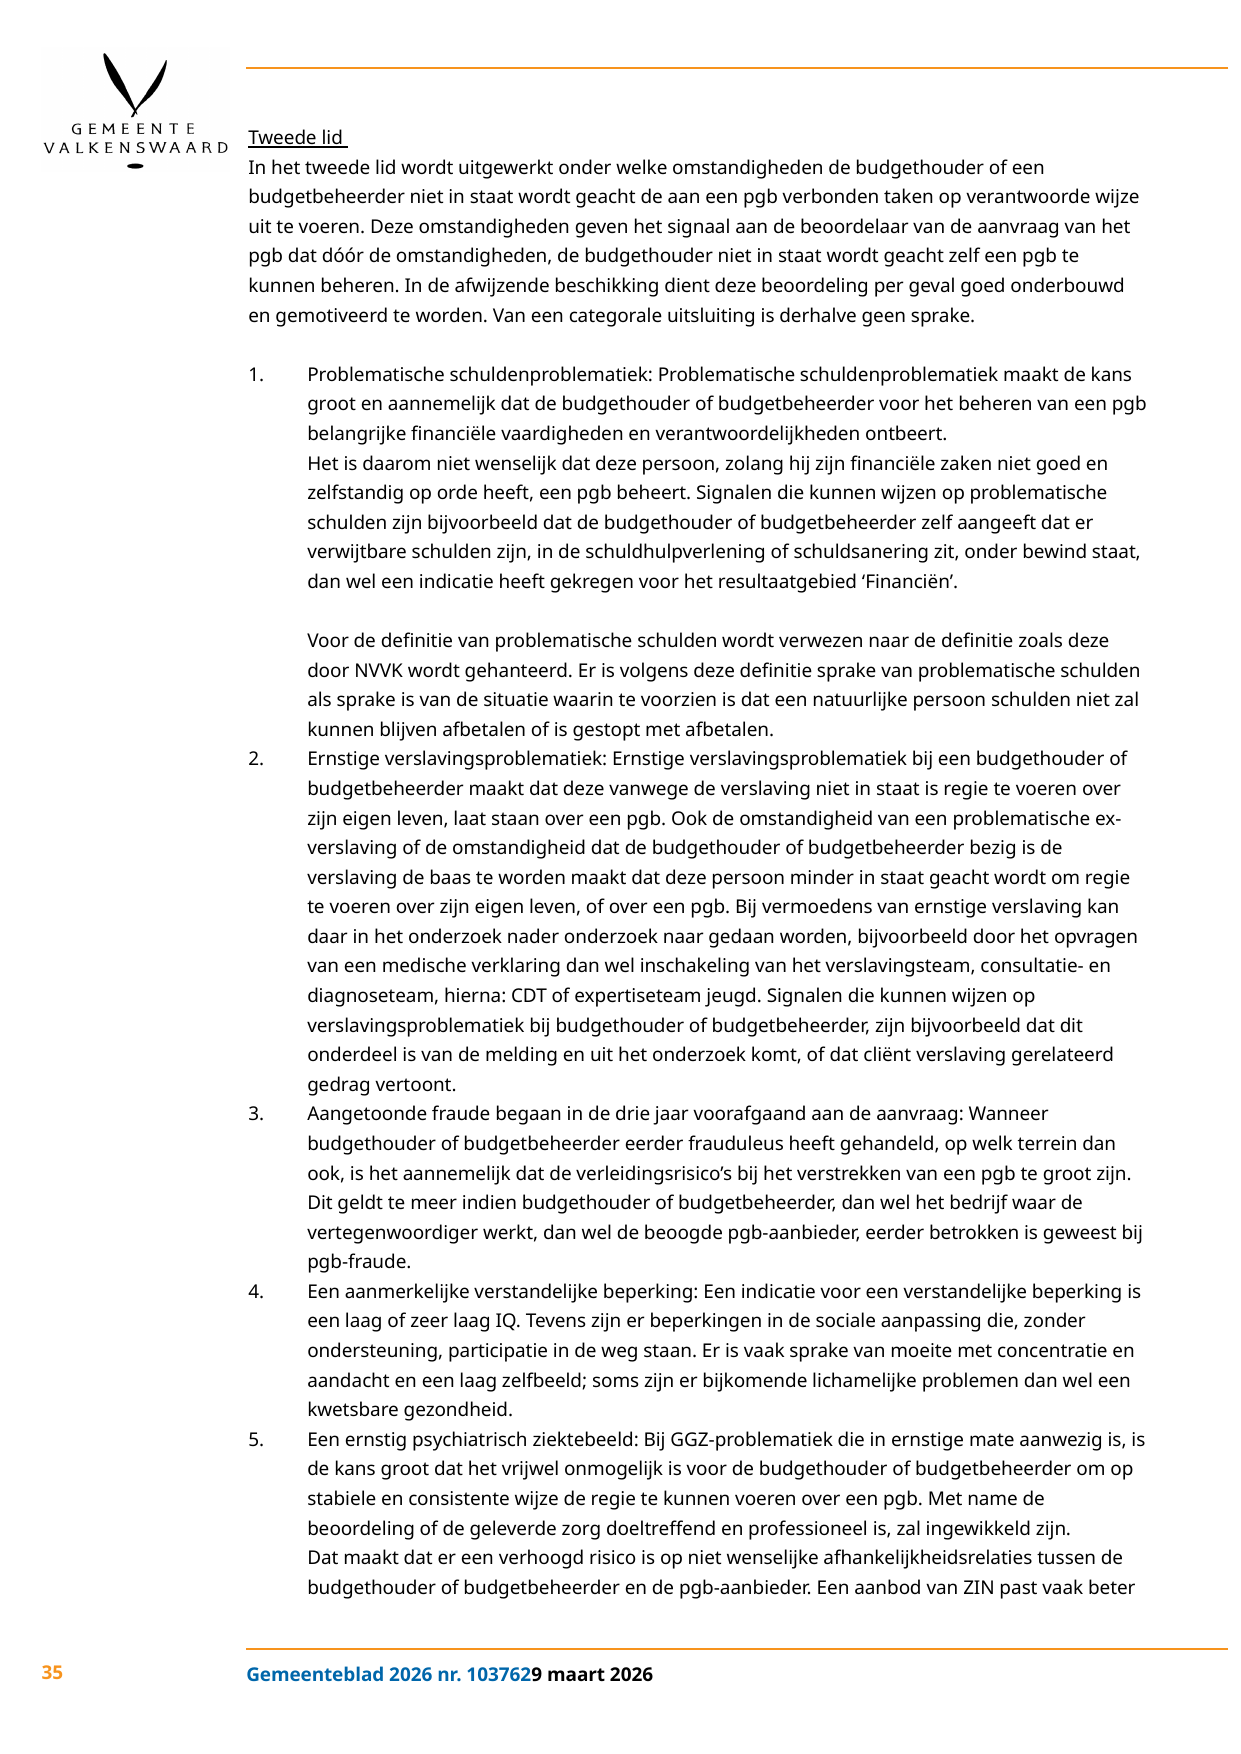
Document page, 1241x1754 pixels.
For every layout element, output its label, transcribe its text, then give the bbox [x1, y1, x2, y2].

text Tweede lid [248, 124, 1152, 150]
list Het is daarom niet wenselijk dat deze persoon, zolang hij zijn financiële zaken niet goed en zelfstandig op orde heeft, een pgb beheert. Signalen die kunnen wijzen op problematische schulden zijn bijvoorbeeld dat de budgethouder of budgetbeheerder zelf aangeeft dat er verwijtbare schulden zijn, in de schuldhulpverlening of schuldsanering zit, onder bewind staat, dan wel een indicatie heeft gekregen voor het resultaatgebied ‘Financiën’. [248, 450, 1152, 594]
list Een aanmerkelijke verstandelijke beperking: Een indicatie voor een verstandelijke beperking is een laag of zeer laag IQ. Tevens zijn er beperkingen in de sociale aanpassing die, zonder ondersteuning, participatie in de weg staan. Er is vaak sprake van moeite met concentratie en aandacht en een laag zelfbeeld; soms zijn er bijkomende lichamelijke problemen dan wel een kwetsbare gezondheid. [248, 1278, 1152, 1422]
list Problematische schuldenproblematiek: Problematische schuldenproblematiek maakt de kans groot en aannemelijk dat de budgethouder of budgetbeheerder voor het beheren van een pgb belangrijke financiële vaardigheden en verantwoordelijkheden ontbeert. [248, 361, 1152, 446]
list Voor de definitie van problematische schulden wordt verwezen naar de definitie zoals deze door NVVK wordt gehanteerd. Er is volgens deze definitie sprake van problematische schulden als sprake is van de situatie waarin te voorzien is dat een natuurlijke persoon schulden niet zal kunnen blijven afbetalen of is gestopt met afbetalen. [248, 627, 1152, 742]
picture [41, 47, 231, 172]
list Aangetoonde fraude begaan in de drie jaar voorafgaand aan de aanvraag: Wanneer budgethouder of budgetbeheerder eerder frauduleus heeft gehandeld, op welk terrein dan ook, is het aannemelijk dat de verleidingsrisico’s bij het verstrekken van een pgb te groot zijn. Dit geldt te meer indien budgethouder of budgetbeheerder, dan wel het bedrijf waar de vertegenwoordiger werkt, dan wel de beoogde pgb-aanbieder, eerder betrokken is geweest bij pgb-fraude. [248, 1101, 1152, 1274]
list Dat maakt dat er een verhoogd risico is op niet wenselijke afhankelijkheidsrelaties tussen de budgethouder of budgetbeheerder en de pgb-aanbieder. Een aanbod van ZIN past vaak beter [248, 1544, 1152, 1600]
list Ernstige verslavingsproblematiek: Ernstige verslavingsproblematiek bij een budgethouder of budgetbeheerder maakt dat deze vanwege de verslaving niet in staat is regie te voeren over zijn eigen leven, laat staan over een pgb. Ook de omstandigheid van een problematische ex-verslaving of de omstandigheid dat de budgethouder of budgetbeheerder bezig is de verslaving de baas te worden maakt dat deze persoon minder in staat geacht wordt om regie te voeren over zijn eigen leven, of over een pgb. Bij vermoedens van ernstige verslaving kan daar in het onderzoek nader onderzoek naar gedaan worden, bijvoorbeeld door het opvragen van een medische verklaring dan wel inschakeling van het verslavingsteam, consultatie- en diagnoseteam, hierna: CDT of expertiseteam jeugd. Signalen die kunnen wijzen op verslavingsproblematiek bij budgethouder of budgetbeheerder, zijn bijvoorbeeld dat dit onderdeel is van de melding en uit het onderzoek komt, of dat cliënt verslaving gerelateerd gedrag vertoont. [248, 746, 1152, 1097]
text In het tweede lid wordt uitgewerkt onder welke omstandigheden de budgethouder of een budgetbeheerder niet in staat wordt geacht de aan een pgb verbonden taken op verantwoorde wijze uit te voeren. Deze omstandigheden geven het signaal aan de beoordelaar van de aanvraag van het pgb dat dóór de omstandigheden, de budgethouder niet in staat wordt geacht zelf een pgb te kunnen beheren. In de afwijzende beschikking dient deze beoordeling per geval goed onderbouwd en gemotiveerd te worden. Van een categorale uitsluiting is derhalve geen sprake. [248, 154, 1152, 328]
list Een ernstig psychiatrisch ziektebeeld: Bij GGZ-problematiek die in ernstige mate aanwezig is, is de kans groot dat het vrijwel onmogelijk is voor de budgethouder of budgetbeheerder om op stabiele en consistente wijze de regie te kunnen voeren over een pgb. Met name de beoordeling of de geleverde zorg doeltreffend en professioneel is, zal ingewikkeld zijn. [248, 1426, 1152, 1541]
